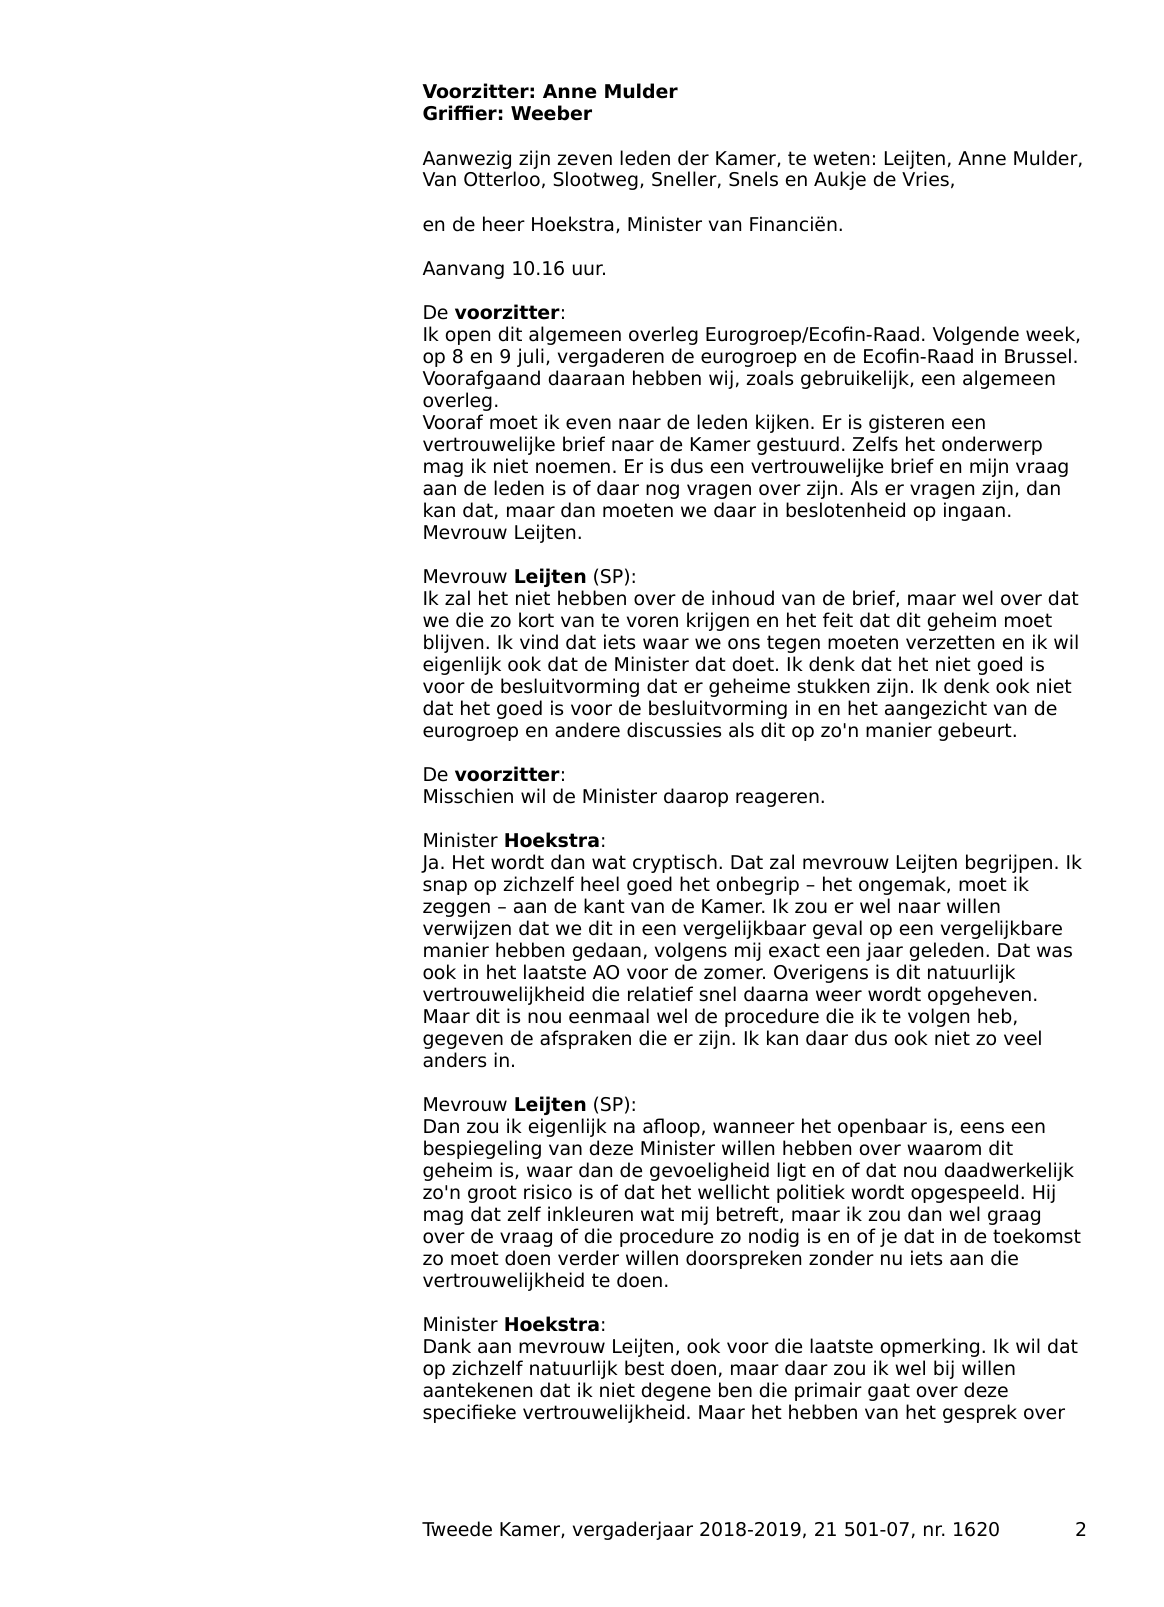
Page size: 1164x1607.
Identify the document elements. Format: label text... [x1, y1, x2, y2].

text Aanvang 10.16 uur. [422, 258, 1087, 280]
text Ja. Het wordt dan wat cryptisch. Dat zal mevrouw Leijten begrijpen. Ik snap op zichzelf heel goed het onbegrip – het ongemak, moet ik zeggen – aan de kant van de Kamer. Ik zou er wel naar willen verwijzen dat we dit in een vergelijkbaar geval op een vergelijkbare manier hebben gedaan, volgens mij exact een jaar geleden. Dat was ook in het laatste AO voor de zomer. Overigens is dit natuurlijk vertrouwelijkheid die relatief snel daarna weer wordt opgeheven. Maar dit is nou eenmaal wel de procedure die ik te volgen heb, gegeven de afspraken die er zijn. Ik kan daar dus ook niet zo veel anders in. [422, 852, 1087, 1072]
text De voorzitter: [422, 302, 1087, 324]
text De voorzitter: [422, 764, 1087, 786]
text Mevrouw Leijten (SP): [422, 566, 1087, 588]
text Misschien wil de Minister daarop reageren. [422, 786, 1087, 808]
text Ik open dit algemeen overleg Eurogroep/Ecofin-Raad. Volgende week, op 8 en 9 juli, vergaderen de eurogroep en de Ecofin-Raad in Brussel. Voorafgaand daaraan hebben wij, zoals gebruikelijk, een algemeen overleg. [422, 324, 1087, 412]
text en de heer Hoekstra, Minister van Financiën. [422, 213, 1087, 236]
text Griffier: Weeber [422, 103, 1087, 125]
text Aanwezig zijn zeven leden der Kamer, te weten: Leijten, Anne Mulder, Van Otterloo, Slootweg, Sneller, Snels en Aukje de Vries, [422, 147, 1087, 191]
text Ik zal het niet hebben over de inhoud van de brief, maar wel over dat we die zo kort van te voren krijgen en het feit dat dit geheim moet blijven. Ik vind dat iets waar we ons tegen moeten verzetten en ik wil eigenlijk ook dat de Minister dat doet. Ik denk dat het niet goed is voor de besluitvorming dat er geheime stukken zijn. Ik denk ook niet dat het goed is voor de besluitvorming in en het aangezicht van de eurogroep en andere discussies als dit op zo'n manier gebeurt. [422, 588, 1087, 742]
text Voorzitter: Anne Mulder [422, 81, 1087, 103]
text Vooraf moet ik even naar de leden kijken. Er is gisteren een vertrouwelijke brief naar de Kamer gestuurd. Zelfs het onderwerp mag ik niet noemen. Er is dus een vertrouwelijke brief en mijn vraag aan de leden is of daar nog vragen over zijn. Als er vragen zijn, dan kan dat, maar dan moeten we daar in beslotenheid op ingaan. [422, 412, 1087, 522]
text Minister Hoekstra: [422, 1314, 1087, 1336]
text Dank aan mevrouw Leijten, ook voor die laatste opmerking. Ik wil dat op zichzelf natuurlijk best doen, maar daar zou ik wel bij willen aantekenen dat ik niet degene ben die primair gaat over deze specifieke vertrouwelijkheid. Maar het hebben van het gesprek over [422, 1336, 1087, 1424]
text Mevrouw Leijten. [422, 522, 1087, 544]
text Mevrouw Leijten (SP): [422, 1094, 1087, 1116]
text Dan zou ik eigenlijk na afloop, wanneer het openbaar is, eens een bespiegeling van deze Minister willen hebben over waarom dit geheim is, waar dan de gevoeligheid ligt en of dat nou daadwerkelijk zo'n groot risico is of dat het wellicht politiek wordt opgespeeld. Hij mag dat zelf inkleuren wat mij betreft, maar ik zou dan wel graag over de vraag of die procedure zo nodig is en of je dat in de toekomst zo moet doen verder willen doorspreken zonder nu iets aan die vertrouwelijkheid te doen. [422, 1116, 1087, 1292]
text Minister Hoekstra: [422, 830, 1087, 852]
